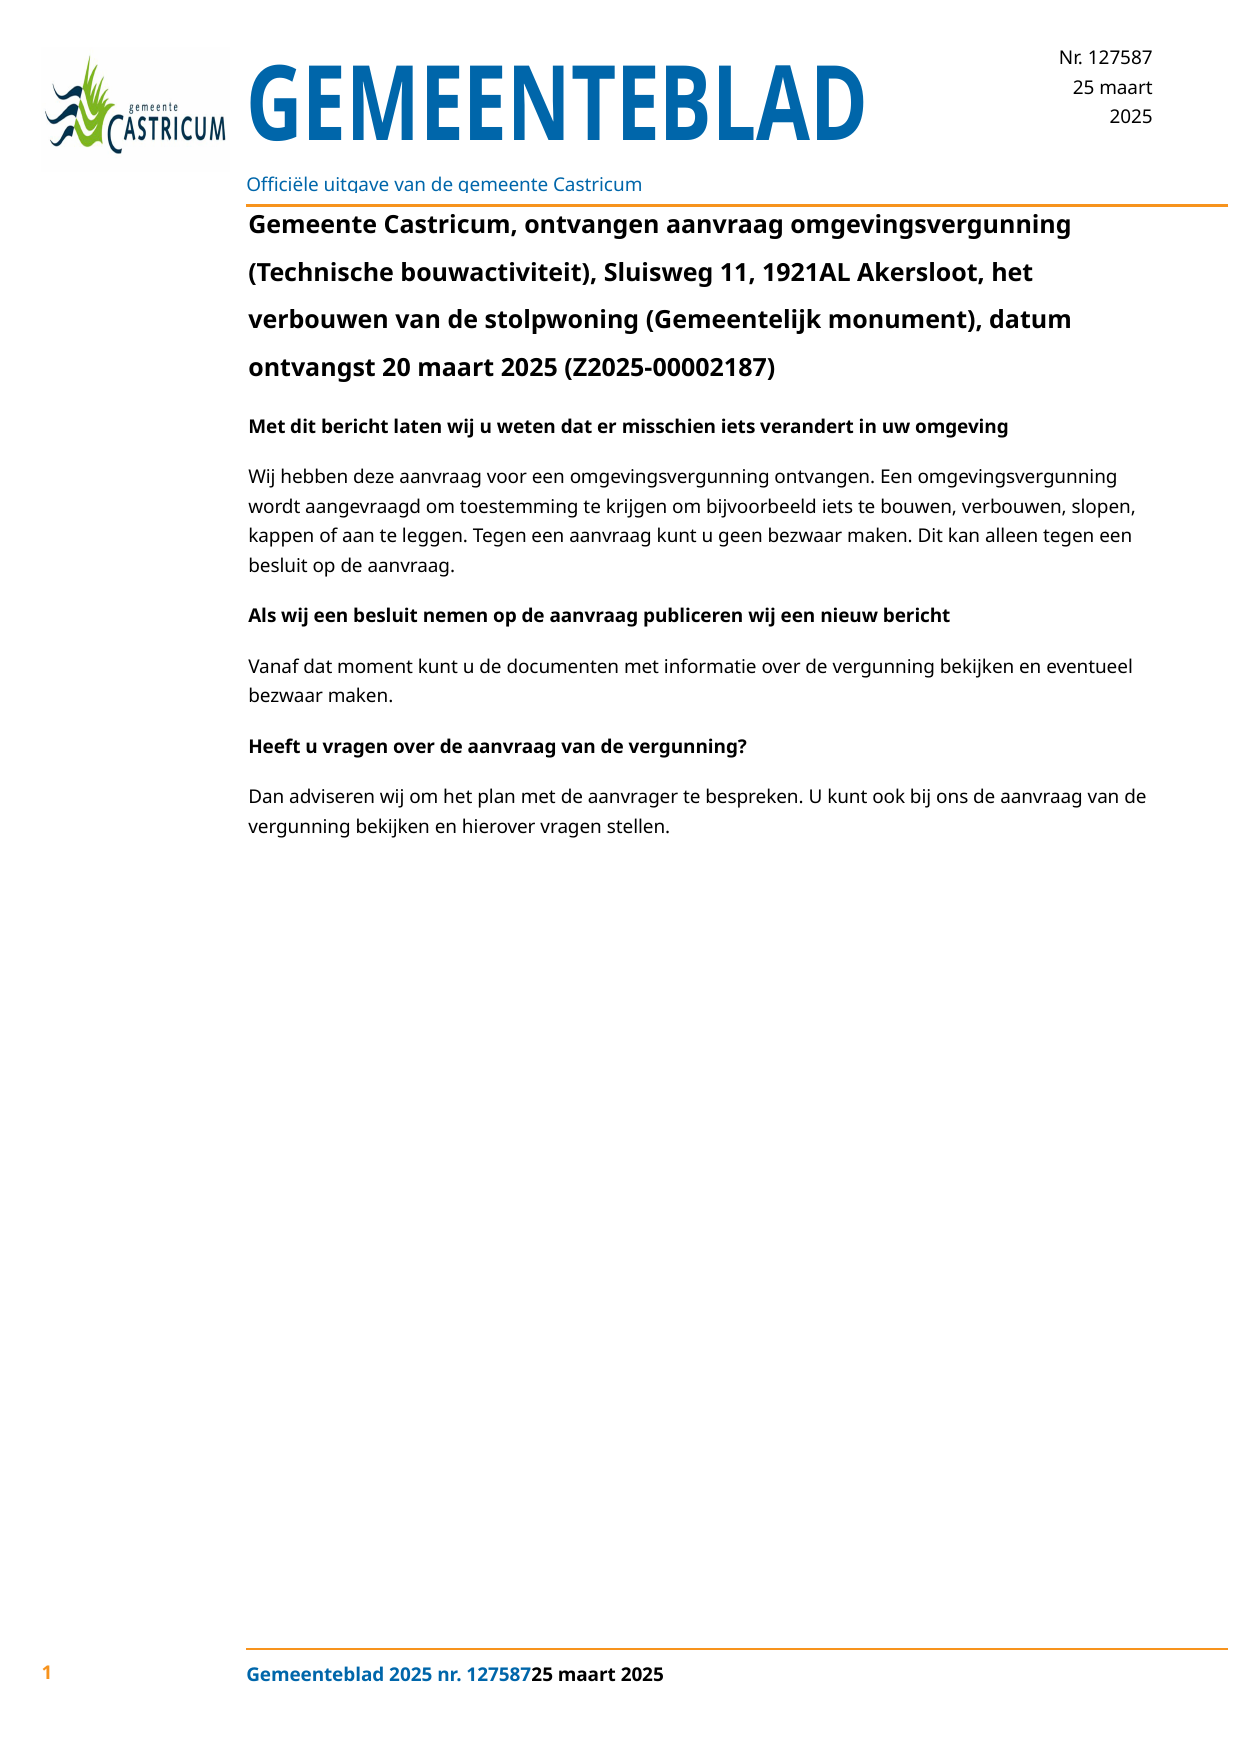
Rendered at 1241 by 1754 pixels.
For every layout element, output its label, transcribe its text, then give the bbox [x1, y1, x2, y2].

text Dan adviseren wij om het plan met de aanvrager te bespreken. U kunt ook bij ons de aanvraag van de vergunning bekijken en hierover vragen stellen. [248, 783, 1152, 839]
text Als wij een besluit nemen op de aanvraag publiceren wij een nieuw bericht [248, 603, 1152, 628]
text Heeft u vragen over de aanvraag van de vergunning? [248, 733, 1152, 759]
text Vanaf dat moment kunt u de documenten met informatie over de vergunning bekijken en eventueel bezwaar maken. [248, 653, 1152, 708]
text Gemeente Castricum, ontvangen aanvraag omgevingsvergunning (Technische bouwactiviteit), Sluisweg 11, 1921AL Akersloot, het verbouwen van de stolpwoning (Gemeentelijk monument), datum ontvangst 20 maart 2025 (Z2025-00002187) [248, 207, 1152, 384]
text Met dit bericht laten wij u weten dat er misschien iets verandert in uw omgeving [248, 413, 1152, 439]
picture [41, 47, 231, 172]
text Wij hebben deze aanvraag voor een omgevingsvergunning ontvangen. Een omgevingsvergunning wordt aangevraagd om toestemming te krijgen om bijvoorbeeld iets te bouwen, verbouwen, slopen, kappen of aan te leggen. Tegen een aanvraag kunt u geen bezwaar maken. Dit kan alleen tegen een besluit op de aanvraag. [248, 463, 1152, 578]
